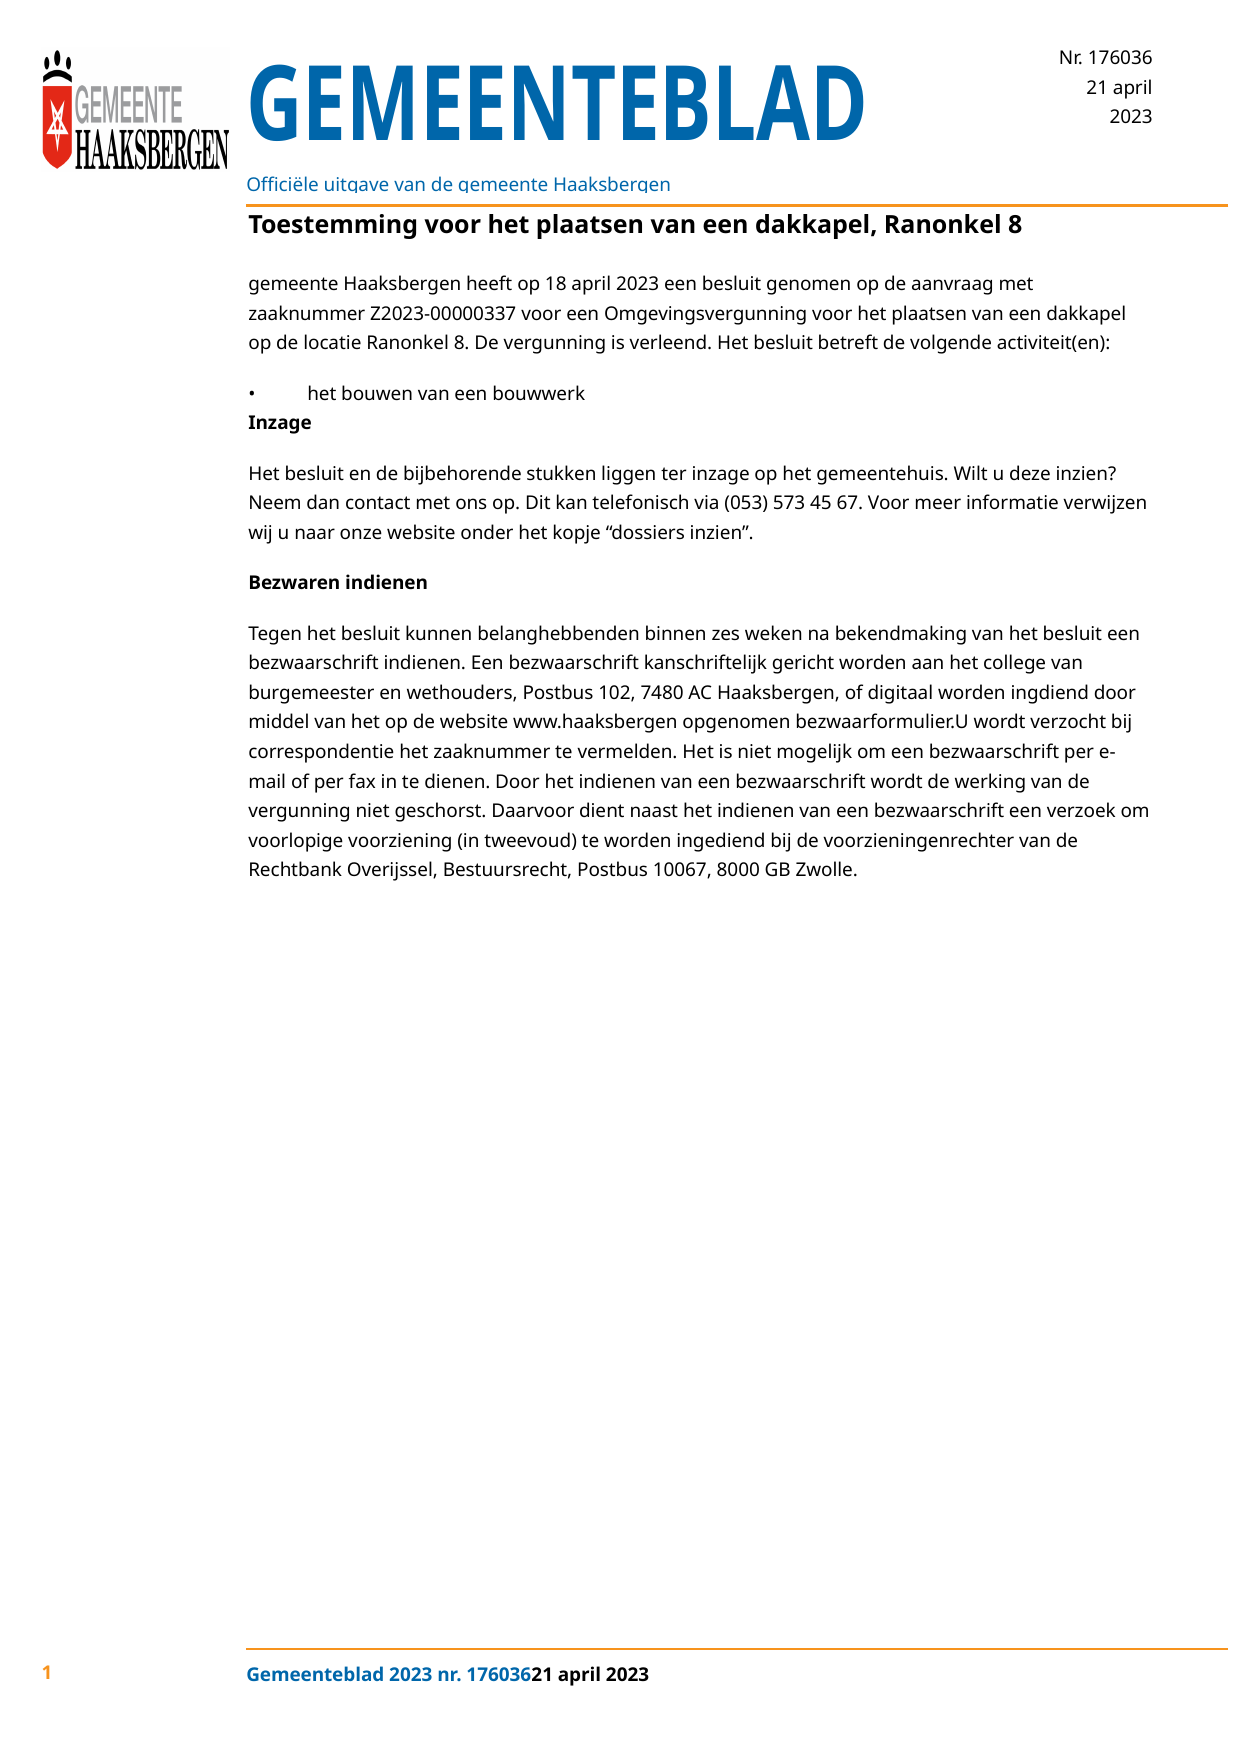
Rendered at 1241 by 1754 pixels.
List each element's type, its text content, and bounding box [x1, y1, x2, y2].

text Toestemming voor het plaatsen van een dakkapel, Ranonkel 8 [248, 207, 1152, 241]
text Bezwaren indienen [248, 569, 1152, 595]
text gemeente Haaksbergen heeft op 18 april 2023 een besluit genomen op de aanvraag met zaaknummer Z2023-00000337 voor een Omgevingsvergunning voor het plaatsen van een dakkapel op de locatie Ranonkel 8. De vergunning is verleend. Het besluit betreft de volgende activiteit(en): [248, 270, 1152, 355]
text Het besluit en de bijbehorende stukken liggen ter inzage op het gemeentehuis. Wilt u deze inzien? Neem dan contact met ons op. Dit kan telefonisch via (053) 573 45 67. Voor meer informatie verwijzen wij u naar onze website onder het kopje “dossiers inzien”. [248, 460, 1152, 545]
text Inzage [248, 409, 1152, 435]
picture [41, 47, 231, 172]
list het bouwen van een bouwwerk [248, 380, 1152, 406]
text Tegen het besluit kunnen belanghebbenden binnen zes weken na bekendmaking van het besluit een bezwaarschrift indienen. Een bezwaarschrift kanschriftelijk gericht worden aan het college van burgemeester en wethouders, Postbus 102, 7480 AC Haaksbergen, of digitaal worden ingdiend door middel van het op de website www.haaksbergen opgenomen bezwaarformulier.U wordt verzocht bij correspondentie het zaaknummer te vermelden. Het is niet mogelijk om een bezwaarschrift per e-mail of per fax in te dienen. Door het indienen van een bezwaarschrift wordt de werking van de vergunning niet geschorst. Daarvoor dient naast het indienen van een bezwaarschrift een verzoek om voorlopige voorziening (in tweevoud) te worden ingediend bij de voorzieningenrechter van de Rechtbank Overijssel, Bestuursrecht, Postbus 10067, 8000 GB Zwolle. [248, 620, 1152, 882]
